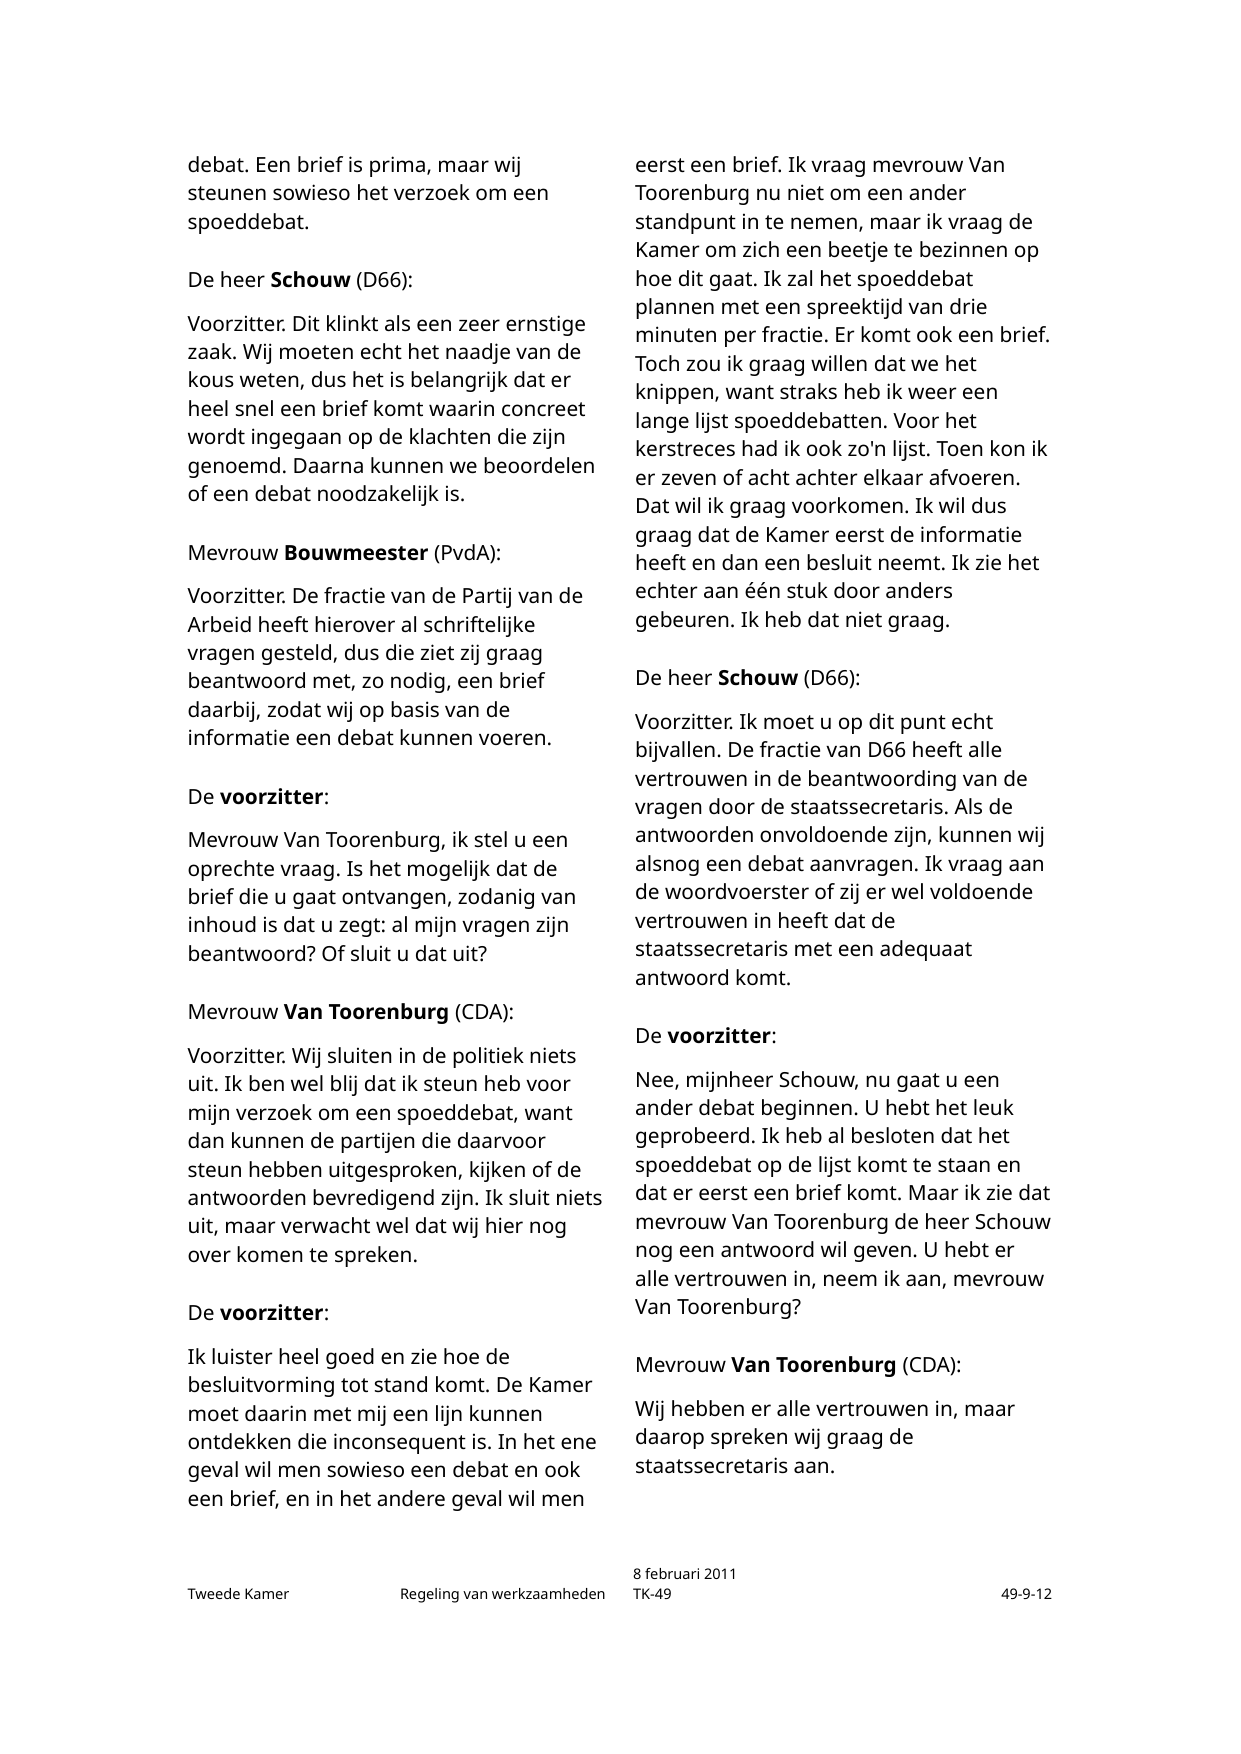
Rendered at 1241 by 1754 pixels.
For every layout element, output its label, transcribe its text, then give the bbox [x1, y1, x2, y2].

text Mevrouw Bouwmeester (PvdA): [187, 538, 605, 566]
text De heer Schouw (D66): [635, 663, 1053, 692]
text Mevrouw Van Toorenburg (CDA): [187, 997, 605, 1026]
text Wij hebben er alle vertrouwen in, maar daarop spreken wij graag de staatssecretaris aan. [635, 1394, 1053, 1479]
text eerst een brief. Ik vraag mevrouw Van Toorenburg nu niet om een ander standpunt in te nemen, maar ik vraag de Kamer om zich een beetje te bezinnen op hoe dit gaat. Ik zal het spoeddebat plannen met een spreektijd van drie minuten per fractie. Er komt ook een brief. Toch zou ik graag willen dat we het knippen, want straks heb ik weer een lange lijst spoeddebatten. Voor het kerstreces had ik ook zo'n lijst. Toen kon ik er zeven of acht achter elkaar afvoeren. Dat wil ik graag voorkomen. Ik wil dus graag dat de Kamer eerst de informatie heeft en dan een besluit neemt. Ik zie het echter aan één stuk door anders gebeuren. Ik heb dat niet graag. [635, 150, 1053, 633]
text Voorzitter. Dit klinkt als een zeer ernstige zaak. Wij moeten echt het naadje van de kous weten, dus het is belangrijk dat er heel snel een brief komt waarin concreet wordt ingegaan op de klachten die zijn genoemd. Daarna kunnen we beoordelen of een debat noodzakelijk is. [187, 309, 605, 508]
text Voorzitter. Wij sluiten in de politiek niets uit. Ik ben wel blij dat ik steun heb voor mijn verzoek om een spoeddebat, want dan kunnen de partijen die daarvoor steun hebben uitgesproken, kijken of de antwoorden bevredigend zijn. Ik sluit niets uit, maar verwacht wel dat wij hier nog over komen te spreken. [187, 1041, 605, 1268]
text Ik luister heel goed en zie hoe de besluitvorming tot stand komt. De Kamer moet daarin met mij een lijn kunnen ontdekken die inconsequent is. In het ene geval wil men sowieso een debat en ook een brief, en in het andere geval wil men [187, 1342, 605, 1512]
text Voorzitter. Ik moet u op dit punt echt bijvallen. De fractie van D66 heeft alle vertrouwen in de beantwoording van de vragen door de staatssecretaris. Als de antwoorden onvoldoende zijn, kunnen wij alsnog een debat aanvragen. Ik vraag aan de woordvoerster of zij er wel voldoende vertrouwen in heeft dat de staatssecretaris met een adequaat antwoord komt. [635, 707, 1053, 991]
text Voorzitter. De fractie van de Partij van de Arbeid heeft hierover al schriftelijke vragen gesteld, dus die ziet zij graag beantwoord met, zo nodig, een brief daarbij, zodat wij op basis van de informatie een debat kunnen voeren. [187, 581, 605, 752]
text Nee, mijnheer Schouw, nu gaat u een ander debat beginnen. U hebt het leuk geprobeerd. Ik heb al besloten dat het spoeddebat op de lijst komt te staan en dat er eerst een brief komt. Maar ik zie dat mevrouw Van Toorenburg de heer Schouw nog een antwoord wil geven. U hebt er alle vertrouwen in, neem ik aan, mevrouw Van Toorenburg? [635, 1065, 1053, 1321]
text Mevrouw Van Toorenburg (CDA): [635, 1351, 1053, 1379]
text De heer Schouw (D66): [187, 265, 605, 294]
text De voorzitter: [187, 1298, 605, 1327]
text Mevrouw Van Toorenburg, ik stel u een oprechte vraag. Is het mogelijk dat de brief die u gaat ontvangen, zodanig van inhoud is dat u zegt: al mijn vragen zijn beantwoord? Of sluit u dat uit? [187, 825, 605, 967]
text debat. Een brief is prima, maar wij steunen sowieso het verzoek om een spoeddebat. [187, 150, 605, 235]
text De voorzitter: [187, 782, 605, 810]
text De voorzitter: [635, 1021, 1053, 1050]
